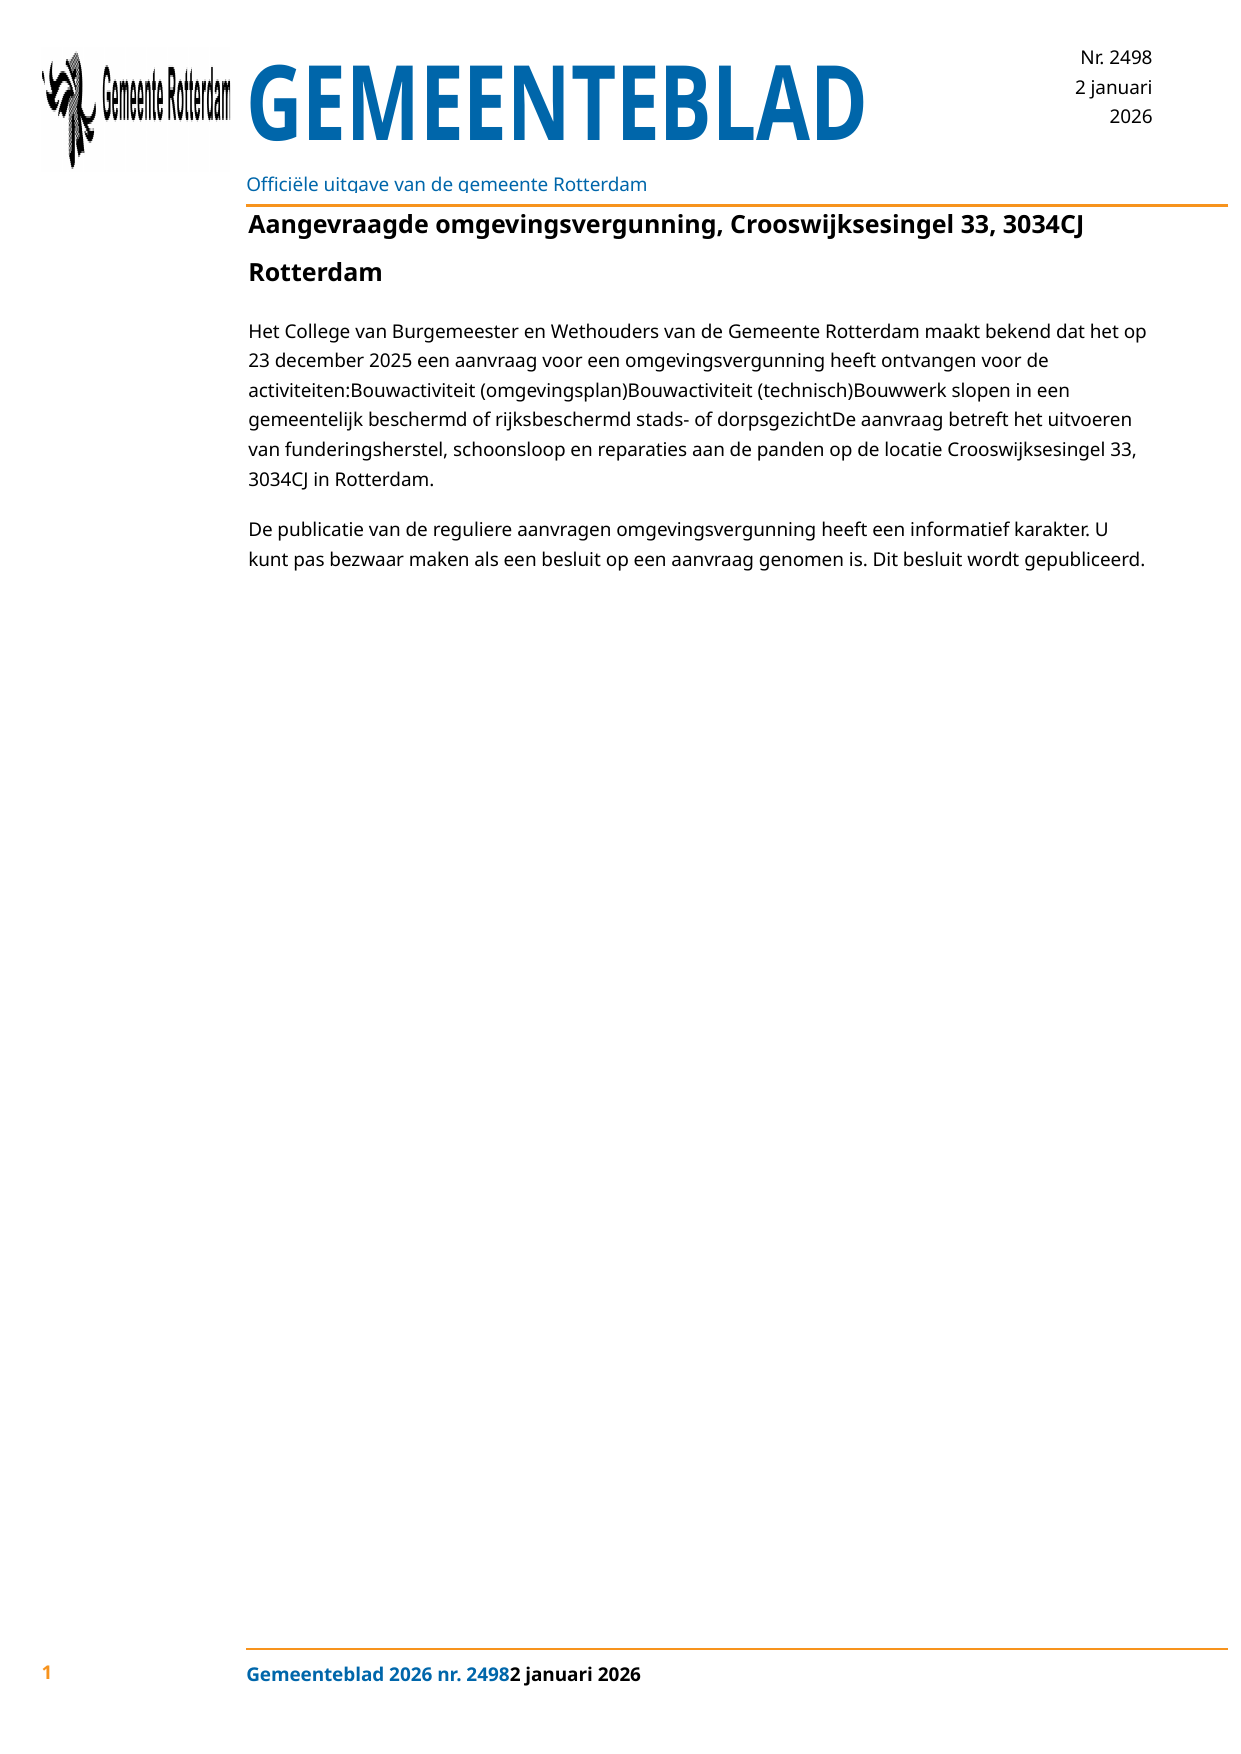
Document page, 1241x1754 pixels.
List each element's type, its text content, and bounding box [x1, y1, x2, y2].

picture [41, 47, 231, 172]
text De publicatie van de reguliere aanvragen omgevingsvergunning heeft een informatief karakter. U kunt pas bezwaar maken als een besluit op een aanvraag genomen is. Dit besluit wordt gepubliceerd. [248, 516, 1152, 572]
text Aangevraagde omgevingsvergunning, Crooswijksesingel 33, 3034CJ Rotterdam [248, 207, 1152, 288]
text Het College van Burgemeester en Wethouders van de Gemeente Rotterdam maakt bekend dat het op 23 december 2025 een aanvraag voor een omgevingsvergunning heeft ontvangen voor de activiteiten:Bouwactiviteit (omgevingsplan)Bouwactiviteit (technisch)Bouwwerk slopen in een gemeentelijk beschermd of rijksbeschermd stads- of dorpsgezichtDe aanvraag betreft het uitvoeren van funderingsherstel, schoonsloop en reparaties aan de panden op de locatie Crooswijksesingel 33, 3034CJ in Rotterdam. [248, 318, 1152, 492]
